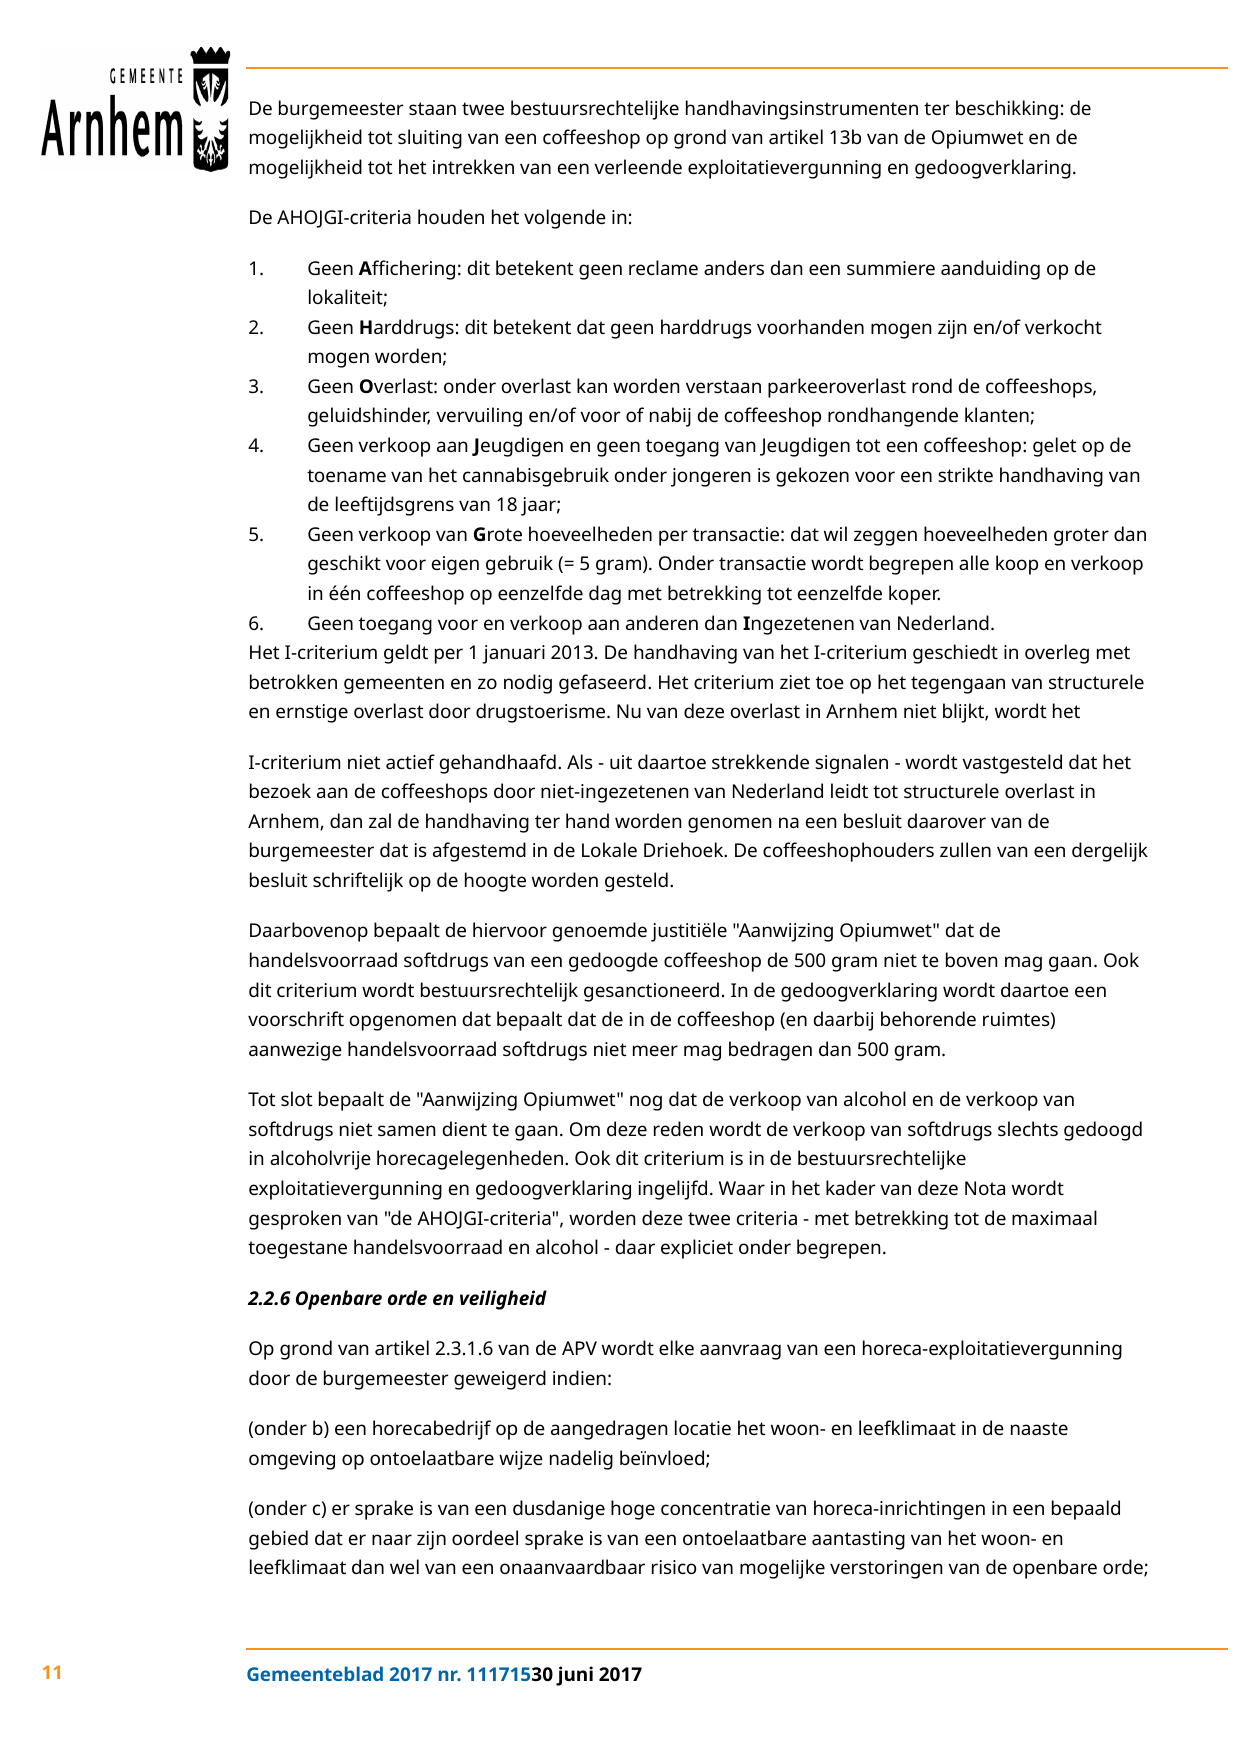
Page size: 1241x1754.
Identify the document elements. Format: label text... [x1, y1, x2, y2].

list Geen Overlast: onder overlast kan worden verstaan parkeeroverlast rond de coffeeshops, geluidshinder, vervuiling en/of voor of nabij de coffeeshop rondhangende klanten; [248, 373, 1152, 428]
text I-criterium niet actief gehandhaafd. Als - uit daartoe strekkende signalen - wordt vastgesteld dat het bezoek aan de coffeeshops door niet-ingezetenen van Nederland leidt tot structurele overlast in Arnhem, dan zal de handhaving ter hand worden genomen na een besluit daarover van de burgemeester dat is afgestemd in de Lokale Driehoek. De coffeeshophouders zullen van een dergelijk besluit schriftelijk op de hoogte worden gesteld. [248, 749, 1152, 893]
list Geen toegang voor en verkoop aan anderen dan Ingezetenen van Nederland. [248, 610, 1152, 636]
text De burgemeester staan twee bestuursrechtelijke handhavingsinstrumenten ter beschikking: de mogelijkheid tot sluiting van een coffeeshop op grond van artikel 13b van de Opiumwet en de mogelijkheid tot het intrekken van een verleende exploitatievergunning en gedoogverklaring. [248, 95, 1152, 180]
text Tot slot bepaalt de "Aanwijzing Opiumwet" nog dat de verkoop van alcohol en de verkoop van softdrugs niet samen dient te gaan. Om deze reden wordt de verkoop van softdrugs slechts gedoogd in alcoholvrije horecagelegenheden. Ook dit criterium is in de bestuursrechtelijke exploitatievergunning en gedoogverklaring ingelijfd. Waar in het kader van deze Nota wordt gesproken van "de AHOJGI-criteria", worden deze twee criteria - met betrekking tot de maximaal toegestane handelsvoorraad en alcohol - daar expliciet onder begrepen. [248, 1086, 1152, 1260]
list Geen Affichering: dit betekent geen reclame anders dan een summiere aanduiding op de lokaliteit; [248, 255, 1152, 310]
text Het I-criterium geldt per 1 januari 2013. De handhaving van het I-criterium geschiedt in overleg met betrokken gemeenten en zo nodig gefaseerd. Het criterium ziet toe op het tegengaan van structurele en ernstige overlast door drugstoerisme. Nu van deze overlast in Arnhem niet blijkt, wordt het [248, 639, 1152, 724]
text 2.2.6 Openbare orde en veiligheid [248, 1285, 1152, 1311]
text Daarbovenop bepaalt de hiervoor genoemde justitiële "Aanwijzing Opiumwet" dat de handelsvoorraad softdrugs van een gedoogde coffeeshop de 500 gram niet te boven mag gaan. Ook dit criterium wordt bestuursrechtelijk gesanctioneerd. In de gedoogverklaring wordt daartoe een voorschrift opgenomen dat bepaalt dat de in de coffeeshop (en daarbij behorende ruimtes) aanwezige handelsvoorraad softdrugs niet meer mag bedragen dan 500 gram. [248, 918, 1152, 1062]
picture [41, 47, 231, 172]
text (onder b) een horecabedrijf op de aangedragen locatie het woon- en leefklimaat in de naaste omgeving op ontoelaatbare wijze nadelig beïnvloed; [248, 1415, 1152, 1471]
list Geen verkoop van Grote hoeveelheden per transactie: dat wil zeggen hoeveelheden groter dan geschikt voor eigen gebruik (= 5 gram). Onder transactie wordt begrepen alle koop en verkoop in één coffeeshop op eenzelfde dag met betrekking tot eenzelfde koper. [248, 521, 1152, 606]
text De AHOJGI-criteria houden het volgende in: [248, 204, 1152, 230]
text Op grond van artikel 2.3.1.6 van de APV wordt elke aanvraag van een horeca-exploitatievergunning door de burgemeester geweigerd indien: [248, 1335, 1152, 1391]
list Geen Harddrugs: dit betekent dat geen harddrugs voorhanden mogen zijn en/of verkocht mogen worden; [248, 314, 1152, 369]
text (onder c) er sprake is van een dusdanige hoge concentratie van horeca-inrichtingen in een bepaald gebied dat er naar zijn oordeel sprake is van een ontoelaatbare aantasting van het woon- en leefklimaat dan wel van een onaanvaardbaar risico van mogelijke verstoringen van de openbare orde; [248, 1495, 1152, 1580]
list Geen verkoop aan Jeugdigen en geen toegang van Jeugdigen tot een coffeeshop: gelet op de toename van het cannabisgebruik onder jongeren is gekozen voor een strikte handhaving van de leeftijdsgrens van 18 jaar; [248, 432, 1152, 517]
